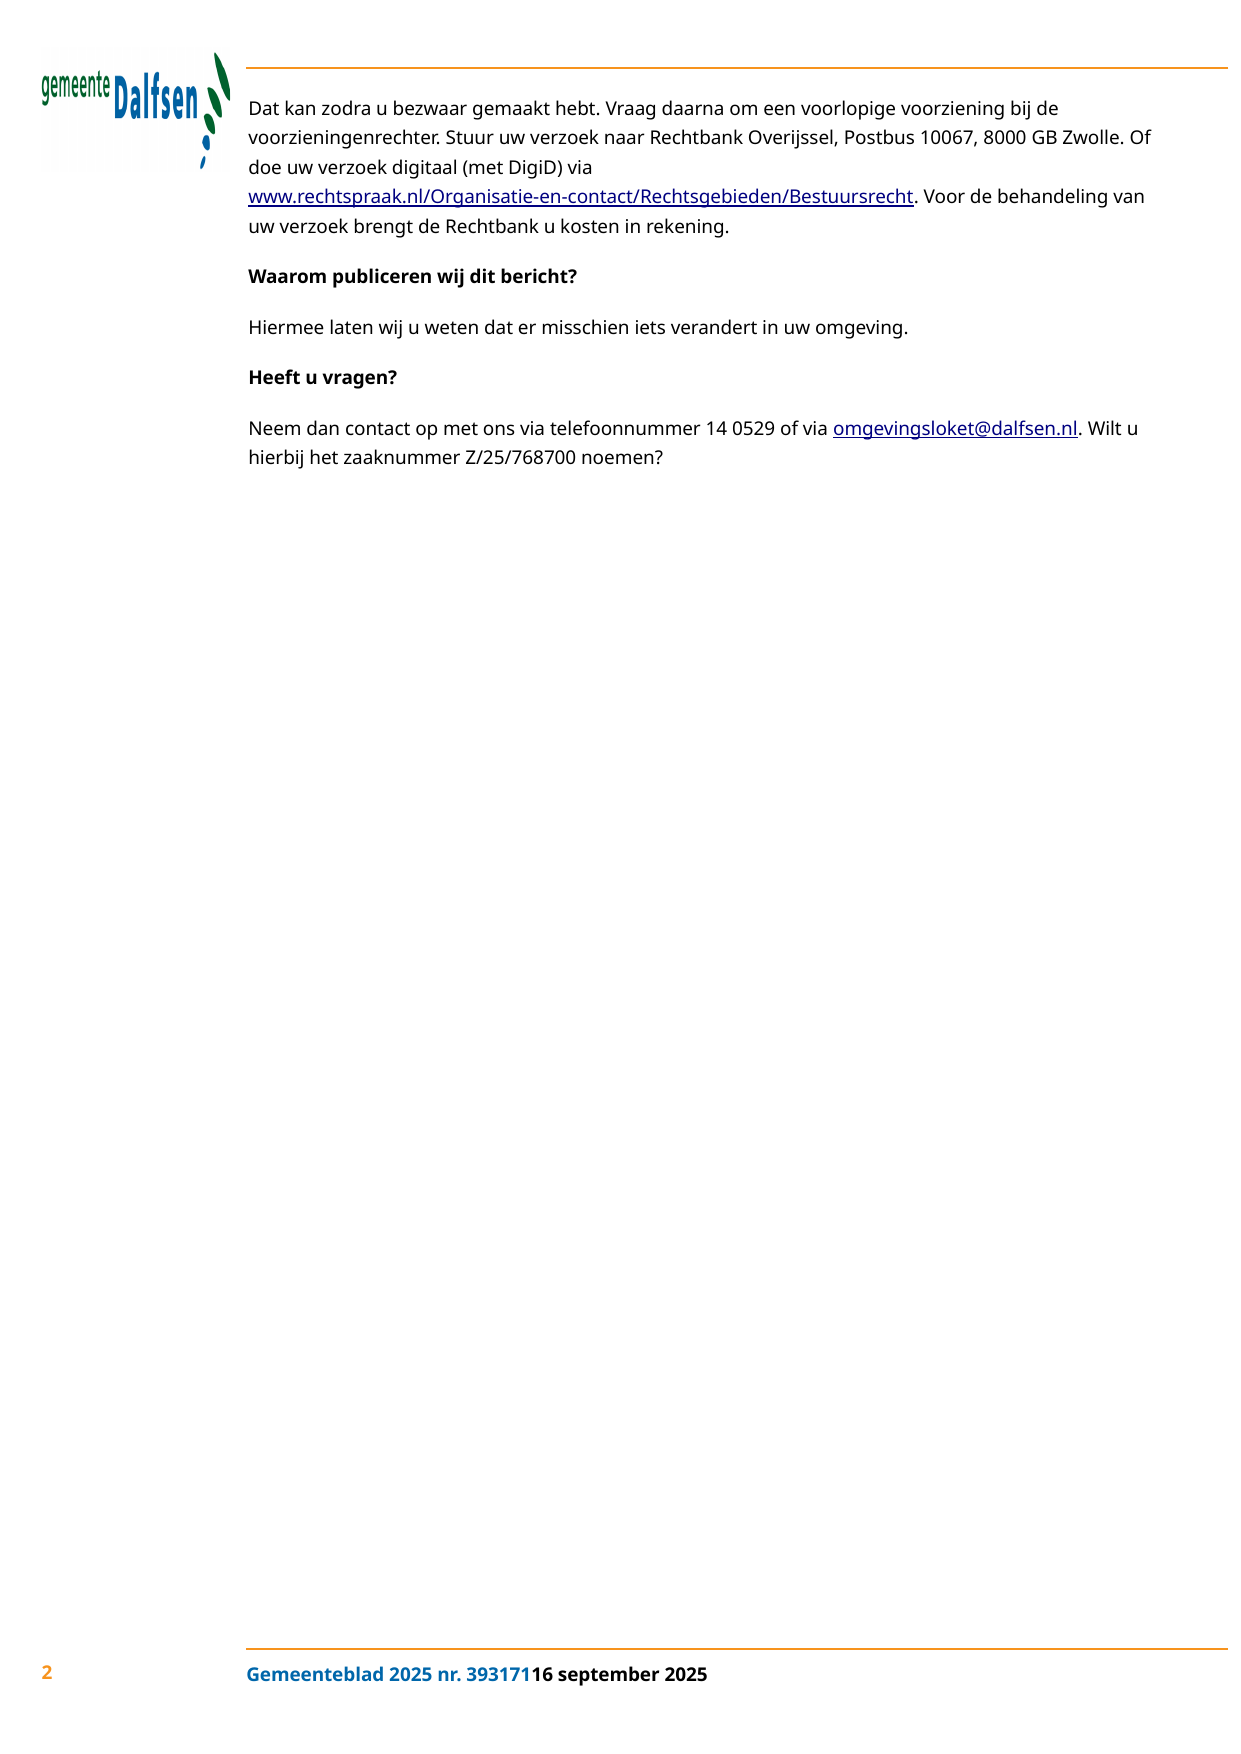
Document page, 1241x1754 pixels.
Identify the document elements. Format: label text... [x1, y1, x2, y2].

text Neem dan contact op met ons via telefoonnummer 14 0529 of via omgevingsloket@dalfsen.nl. Wilt u hierbij het zaaknummer Z/25/768700 noemen? [248, 415, 1152, 470]
text Dat kan zodra u bezwaar gemaakt hebt. Vraag daarna om een voorlopige voorziening bij de voorzieningenrechter. Stuur uw verzoek naar Rechtbank Overijssel, Postbus 10067, 8000 GB Zwolle. Of doe uw verzoek digitaal (met DigiD) via www.rechtspraak.nl/Organisatie-en-contact/Rechtsgebieden/Bestuursrecht. Voor de behandeling van uw verzoek brengt de Rechtbank u kosten in rekening. [248, 95, 1152, 239]
text Waarom publiceren wij dit bericht? [248, 263, 1152, 289]
text Hiermee laten wij u weten dat er misschien iets verandert in uw omgeving. [248, 314, 1152, 340]
text Heeft u vragen? [248, 364, 1152, 390]
picture [41, 47, 231, 172]
